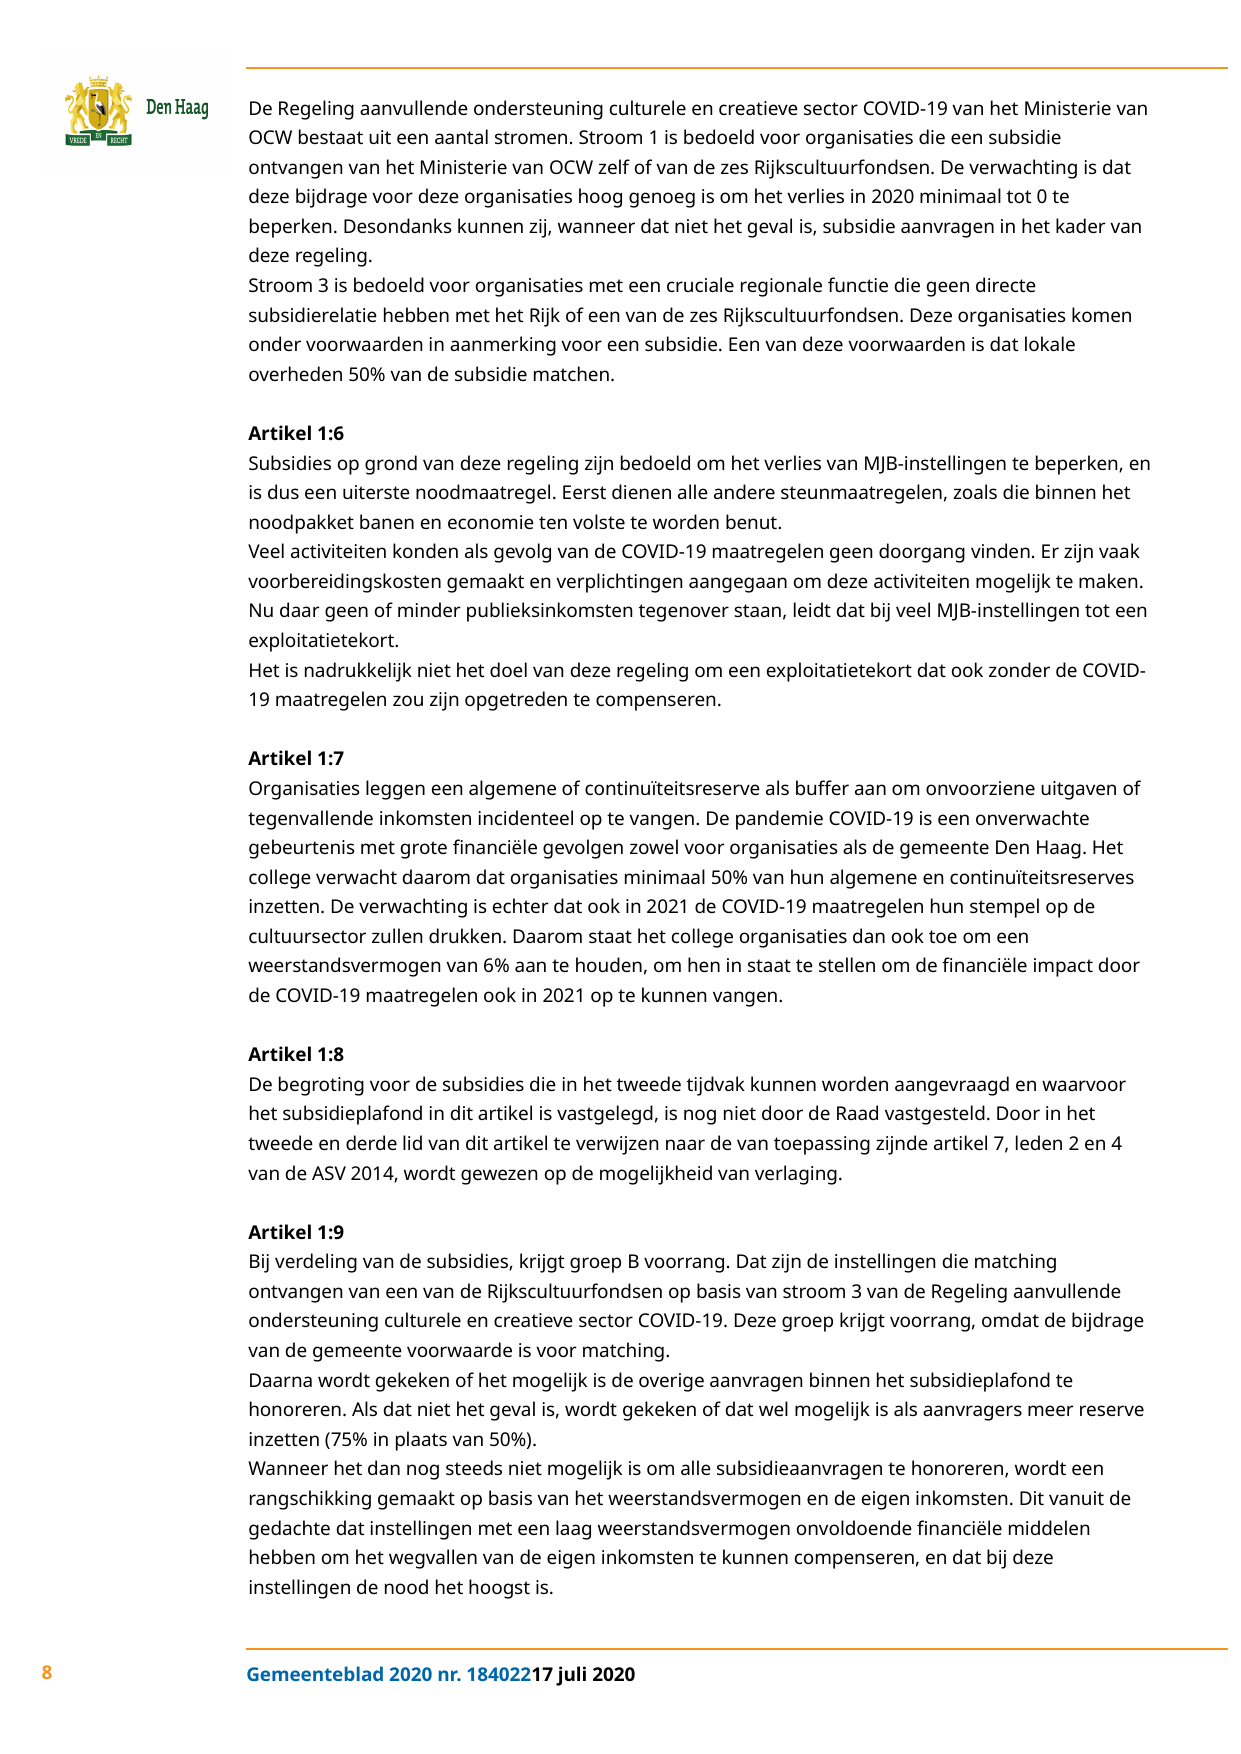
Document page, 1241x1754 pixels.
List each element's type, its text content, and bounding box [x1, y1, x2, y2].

text De begroting voor de subsidies die in het tweede tijdvak kunnen worden aangevraagd en waarvoor het subsidieplafond in dit artikel is vastgelegd, is nog niet door de Raad vastgesteld. Door in het tweede en derde lid van dit artikel te verwijzen naar de van toepassing zijnde artikel 7, leden 2 en 4 van de ASV 2014, wordt gewezen op de mogelijkheid van verlaging. [248, 1071, 1152, 1186]
text Artikel 1:6 [248, 420, 1152, 446]
text Daarna wordt gekeken of het mogelijk is de overige aanvragen binnen het subsidieplafond te honoreren. Als dat niet het geval is, wordt gekeken of dat wel mogelijk is als aanvragers meer reserve inzetten (75% in plaats van 50%). [248, 1367, 1152, 1452]
picture [41, 47, 231, 172]
text Artikel 1:8 [248, 1041, 1152, 1067]
text Organisaties leggen een algemene of continuïteitsreserve als buffer aan om onvoorziene uitgaven of tegenvallende inkomsten incidenteel op te vangen. De pandemie COVID-19 is een onverwachte gebeurtenis met grote financiële gevolgen zowel voor organisaties als de gemeente Den Haag. Het college verwacht daarom dat organisaties minimaal 50% van hun algemene en continuïteitsreserves inzetten. De verwachting is echter dat ook in 2021 de COVID-19 maatregelen hun stempel op de cultuursector zullen drukken. Daarom staat het college organisaties dan ook toe om een weerstandsvermogen van 6% aan te houden, om hen in staat te stellen om de financiële impact door de COVID-19 maatregelen ook in 2021 op te kunnen vangen. [248, 775, 1152, 1008]
text De Regeling aanvullende ondersteuning culturele en creatieve sector COVID-19 van het Ministerie van OCW bestaat uit een aantal stromen. Stroom 1 is bedoeld voor organisaties die een subsidie ontvangen van het Ministerie van OCW zelf of van de zes Rijkscultuurfondsen. De verwachting is dat deze bijdrage voor deze organisaties hoog genoeg is om het verlies in 2020 minimaal tot 0 te beperken. Desondanks kunnen zij, wanneer dat niet het geval is, subsidie aanvragen in het kader van deze regeling. [248, 95, 1152, 268]
text Artikel 1:7 [248, 746, 1152, 771]
text Bij verdeling van de subsidies, krijgt groep B voorrang. Dat zijn de instellingen die matching ontvangen van een van de Rijkscultuurfondsen op basis van stroom 3 van de Regeling aanvullende ondersteuning culturele en creatieve sector COVID-19. Deze groep krijgt voorrang, omdat de bijdrage van de gemeente voorwaarde is voor matching. [248, 1248, 1152, 1363]
text Het is nadrukkelijk niet het doel van deze regeling om een exploitatietekort dat ook zonder de COVID-19 maatregelen zou zijn opgetreden te compenseren. [248, 657, 1152, 712]
text Veel activiteiten konden als gevolg van de COVID-19 maatregelen geen doorgang vinden. Er zijn vaak voorbereidingskosten gemaakt en verplichtingen aangegaan om deze activiteiten mogelijk te maken. Nu daar geen of minder publieksinkomsten tegenover staan, leidt dat bij veel MJB-instellingen tot een exploitatietekort. [248, 538, 1152, 653]
text Stroom 3 is bedoeld voor organisaties met een cruciale regionale functie die geen directe subsidierelatie hebben met het Rijk of een van de zes Rijkscultuurfondsen. Deze organisaties komen onder voorwaarden in aanmerking voor een subsidie. Een van deze voorwaarden is dat lokale overheden 50% van de subsidie matchen. [248, 272, 1152, 387]
text Wanneer het dan nog steeds niet mogelijk is om alle subsidieaanvragen te honoreren, wordt een rangschikking gemaakt op basis van het weerstandsvermogen en de eigen inkomsten. Dit vanuit de gedachte dat instellingen met een laag weerstandsvermogen onvoldoende financiële middelen hebben om het wegvallen van de eigen inkomsten te kunnen compenseren, en dat bij deze instellingen de nood het hoogst is. [248, 1456, 1152, 1600]
text Artikel 1:9 [248, 1219, 1152, 1245]
text Subsidies op grond van deze regeling zijn bedoeld om het verlies van MJB-instellingen te beperken, en is dus een uiterste noodmaatregel. Eerst dienen alle andere steunmaatregelen, zoals die binnen het noodpakket banen en economie ten volste te worden benut. [248, 450, 1152, 535]
